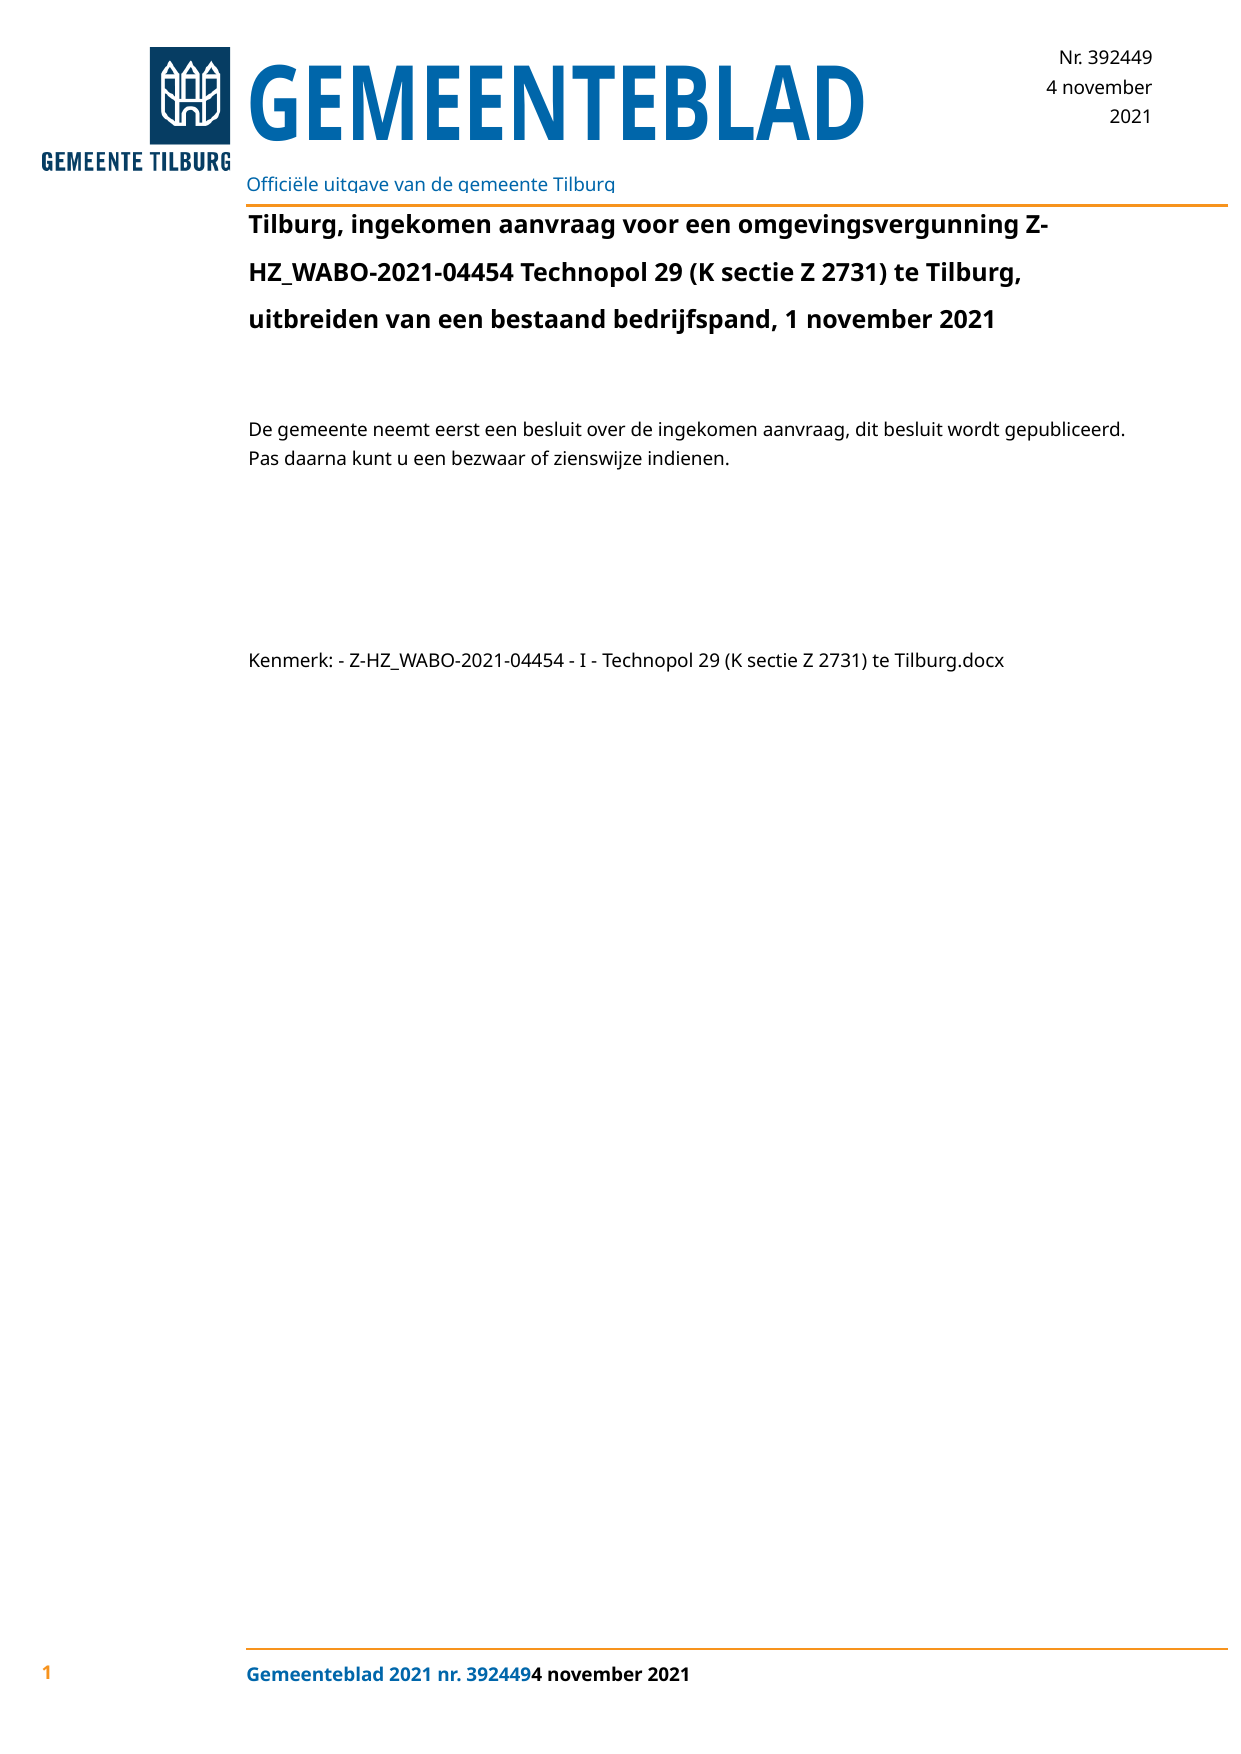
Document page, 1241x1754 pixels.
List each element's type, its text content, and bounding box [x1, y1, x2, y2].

text De gemeente neemt eerst een besluit over de ingekomen aanvraag, dit besluit wordt gepubliceerd. Pas daarna kunt u een bezwaar of zienswijze indienen. [248, 416, 1152, 471]
picture [41, 47, 231, 172]
text Kenmerk: - Z-HZ_WABO-2021-04454 - I - Technopol 29 (K sectie Z 2731) te Tilburg.docx [248, 647, 1152, 673]
text Tilburg, ingekomen aanvraag voor een omgevingsvergunning Z-HZ_WABO-2021-04454 Technopol 29 (K sectie Z 2731) te Tilburg, uitbreiden van een bestaand bedrijfspand, 1 november 2021 [248, 207, 1152, 336]
